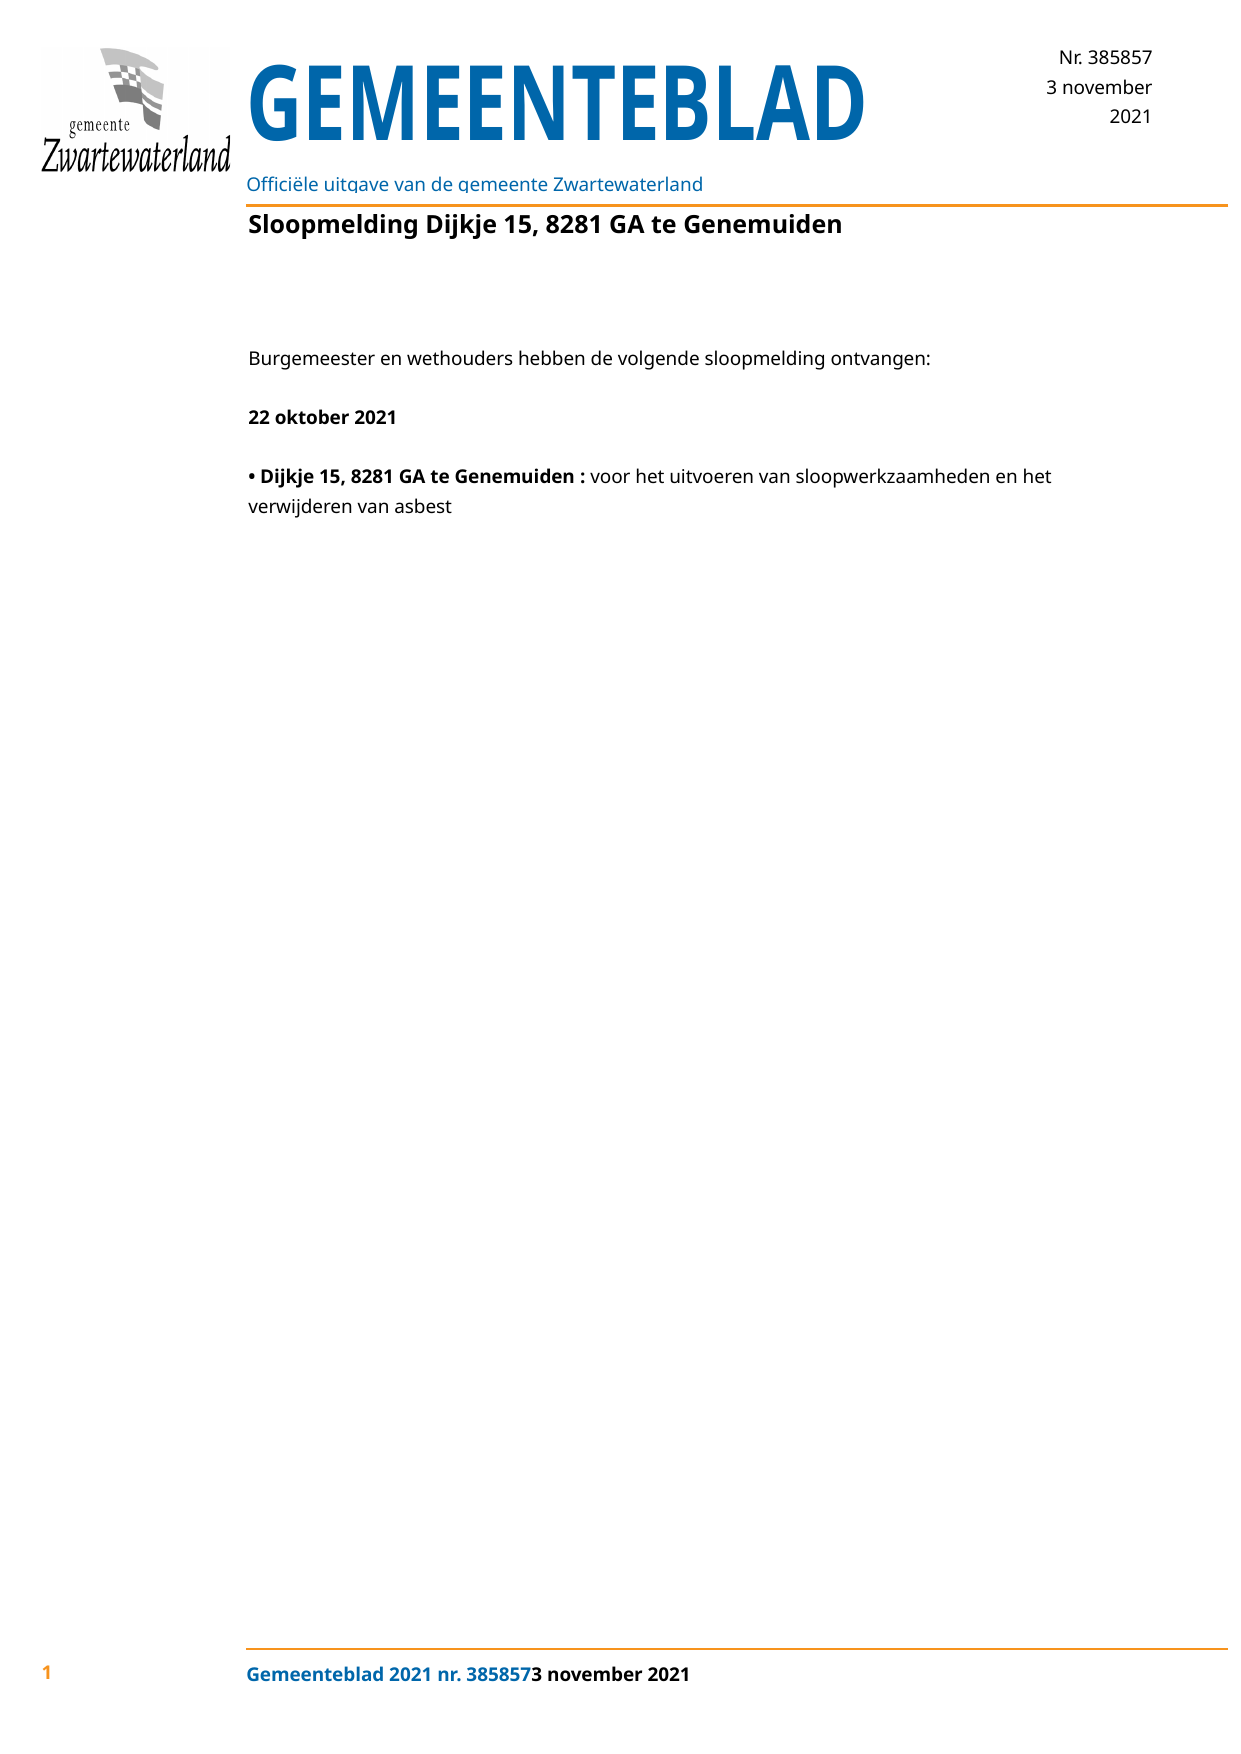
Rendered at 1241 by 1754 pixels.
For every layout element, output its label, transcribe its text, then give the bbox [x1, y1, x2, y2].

picture [41, 47, 231, 172]
text Sloopmelding Dijkje 15, 8281 GA te Genemuiden [248, 207, 1152, 241]
text • Dijkje 15, 8281 GA te Genemuiden : voor het uitvoeren van sloopwerkzaamheden en het verwijderen van asbest [248, 464, 1152, 519]
text Burgemeester en wethouders hebben de volgende sloopmelding ontvangen: [248, 345, 1152, 371]
text 22 oktober 2021 [248, 404, 1152, 430]
